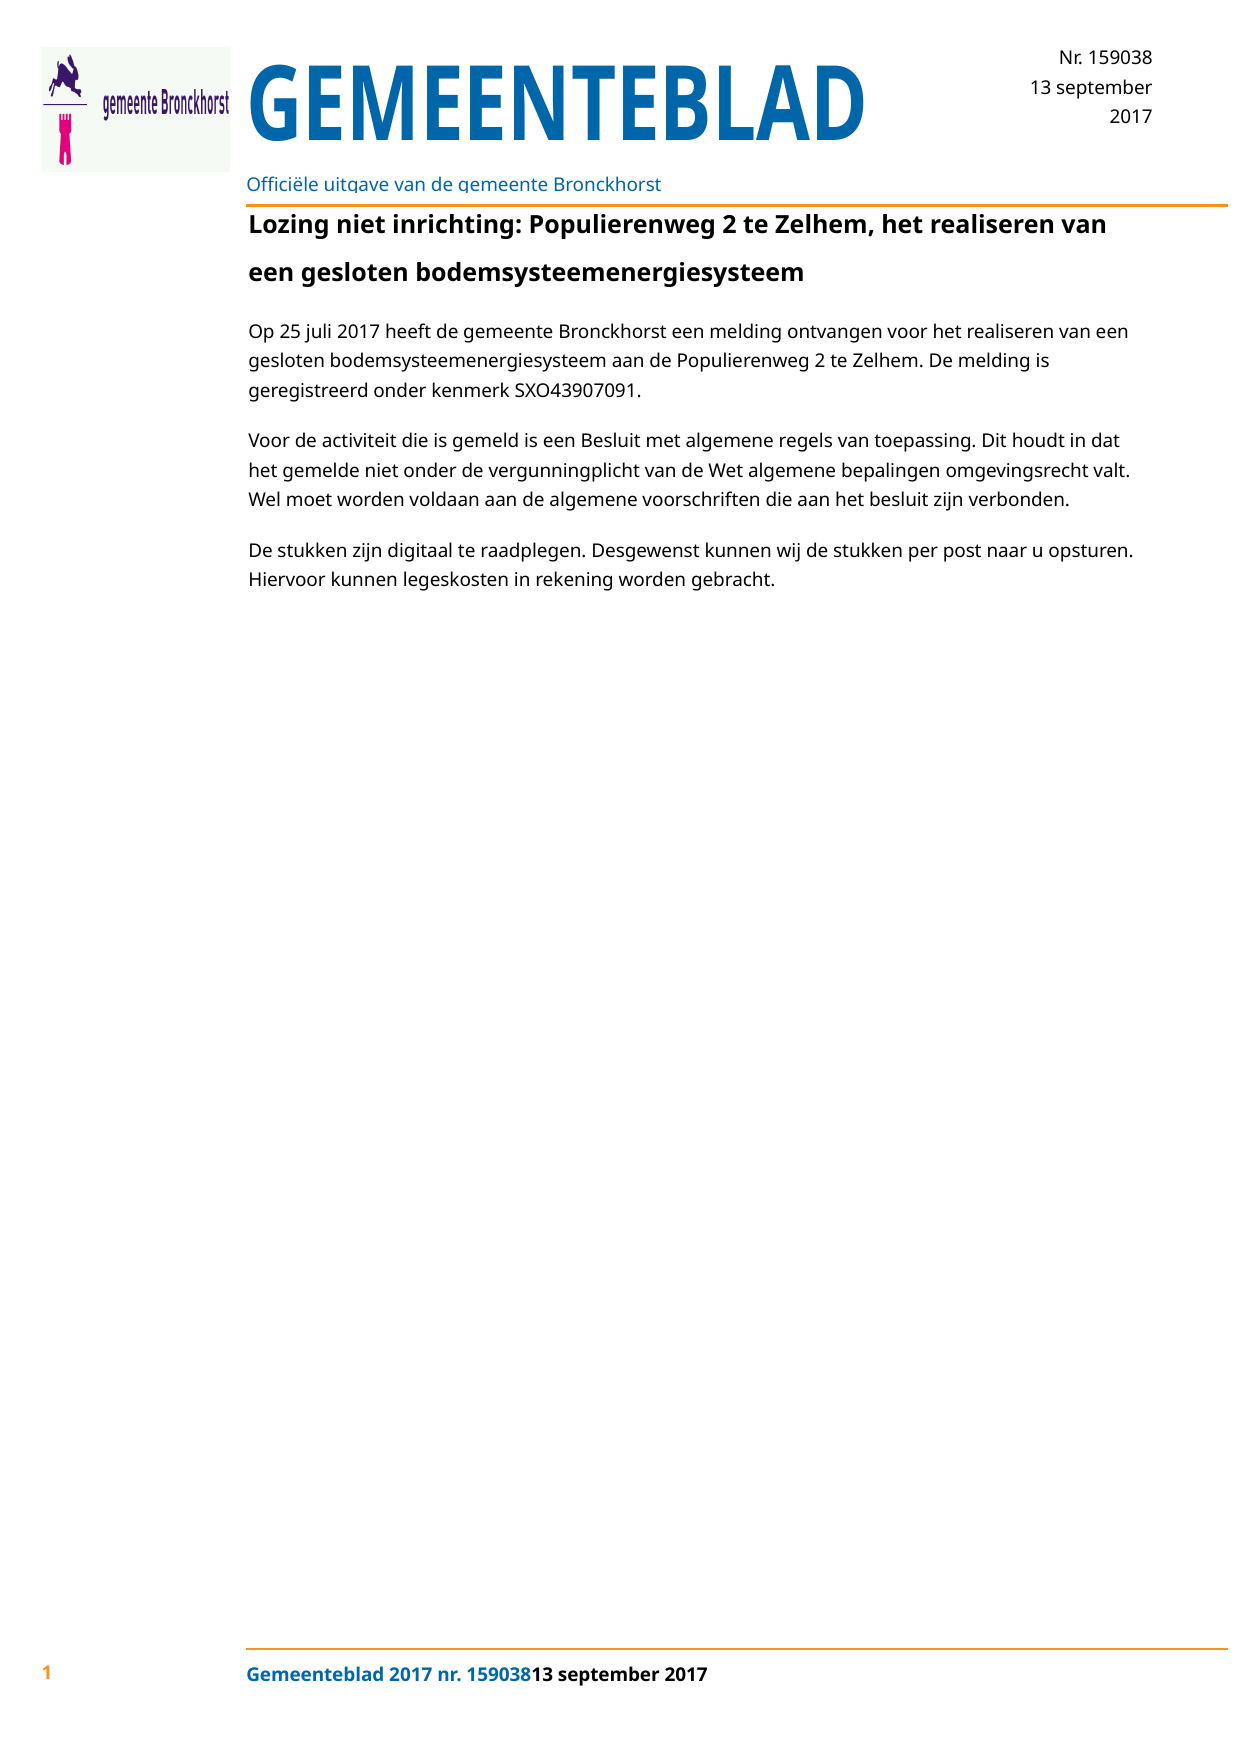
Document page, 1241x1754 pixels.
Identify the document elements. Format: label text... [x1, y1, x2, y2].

text Lozing niet inrichting: Populierenweg 2 te Zelhem, het realiseren van een gesloten bodemsysteemenergiesysteem [248, 207, 1152, 288]
text Voor de activiteit die is gemeld is een Besluit met algemene regels van toepassing. Dit houdt in dat het gemelde niet onder de vergunningplicht van de Wet algemene bepalingen omgevingsrecht valt. Wel moet worden voldaan aan de algemene voorschriften die aan het besluit zijn verbonden. [248, 427, 1152, 512]
text De stukken zijn digitaal te raadplegen. Desgewenst kunnen wij de stukken per post naar u opsturen. Hiervoor kunnen legeskosten in rekening worden gebracht. [248, 537, 1152, 592]
picture [41, 47, 231, 172]
text Op 25 juli 2017 heeft de gemeente Bronckhorst een melding ontvangen voor het realiseren van een gesloten bodemsysteemenergiesysteem aan de Populierenweg 2 te Zelhem. De melding is geregistreerd onder kenmerk SXO43907091. [248, 318, 1152, 403]
